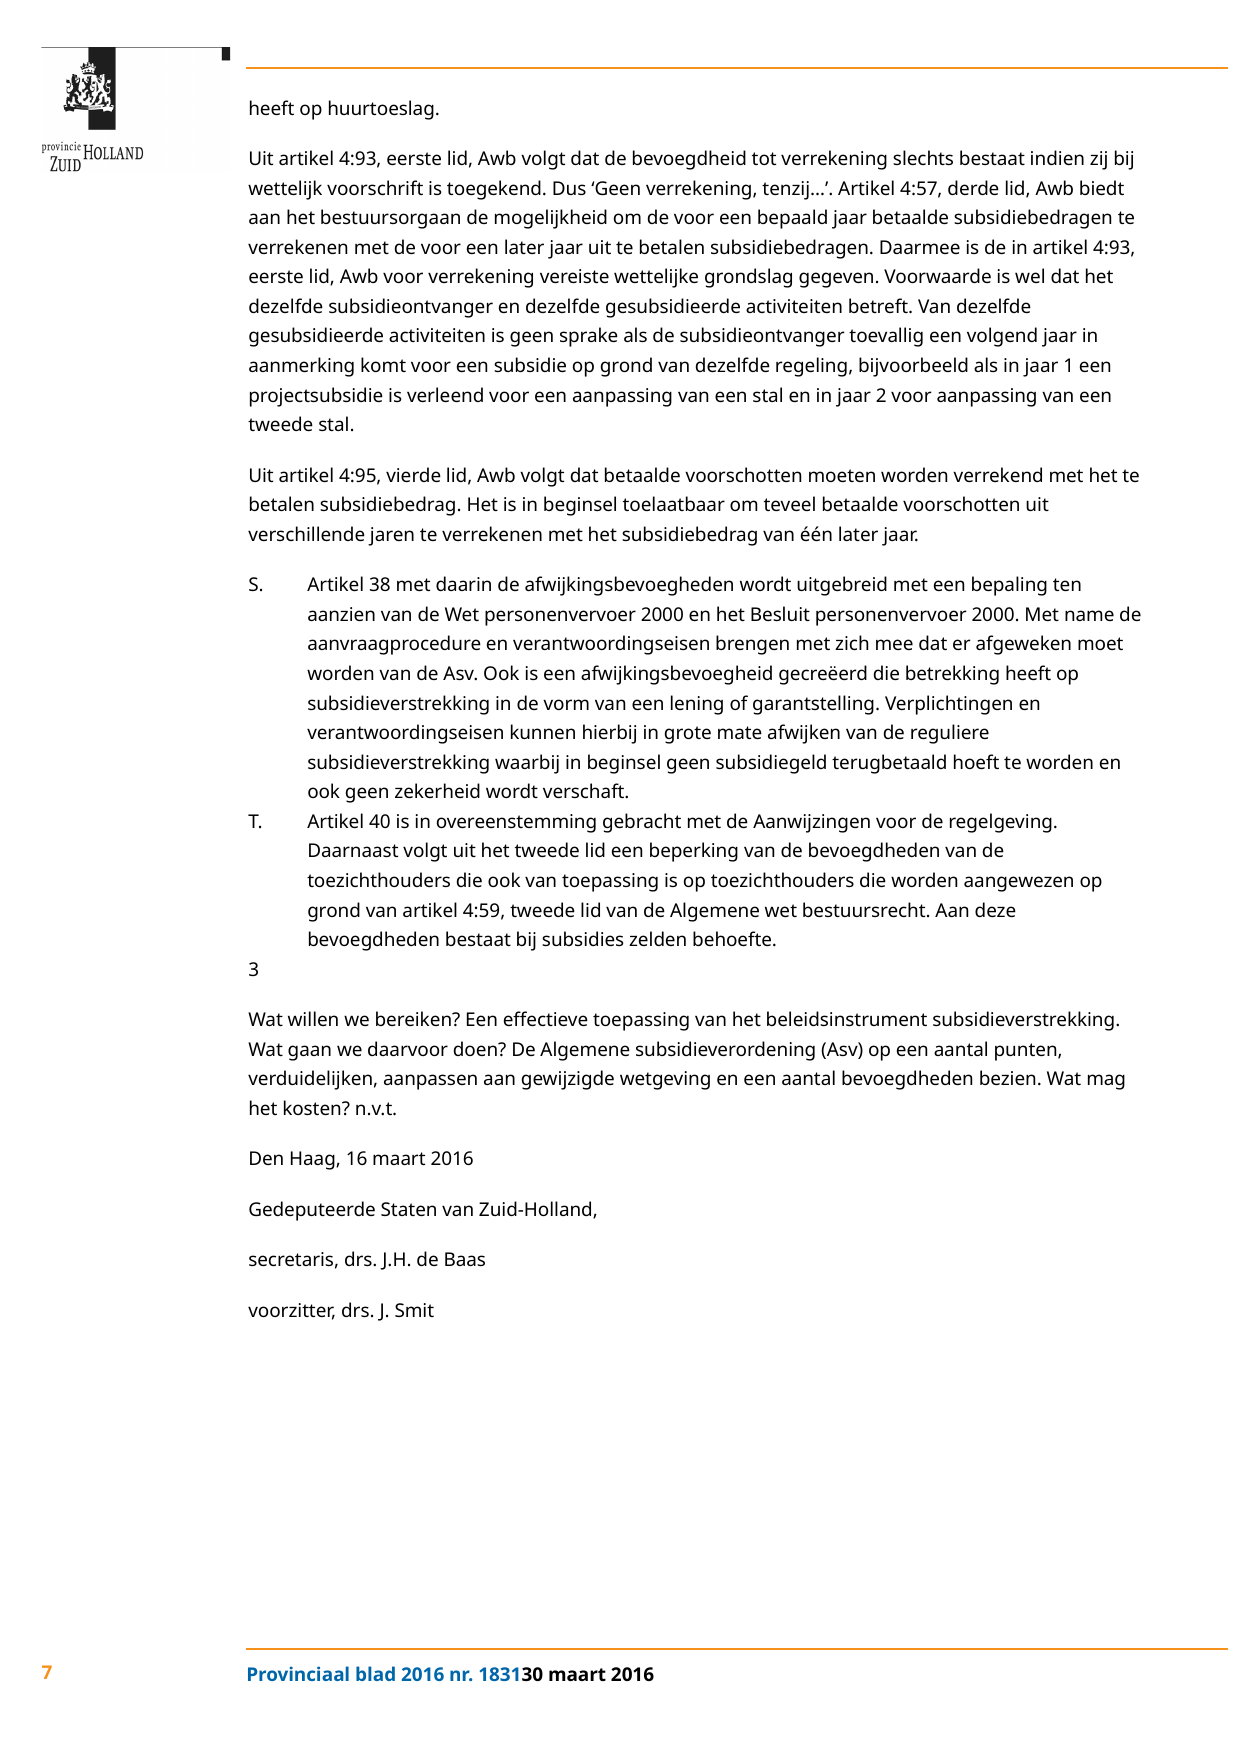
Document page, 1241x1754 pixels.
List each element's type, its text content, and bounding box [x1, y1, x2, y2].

text voorzitter, drs. J. Smit [248, 1297, 1152, 1323]
text Den Haag, 16 maart 2016 [248, 1146, 1152, 1171]
text Uit artikel 4:93, eerste lid, Awb volgt dat de bevoegdheid tot verrekening slechts bestaat indien zij bij wettelijk voorschrift is toegekend. Dus ‘Geen verrekening, tenzij…’. Artikel 4:57, derde lid, Awb biedt aan het bestuursorgaan de mogelijkheid om de voor een bepaald jaar betaalde subsidiebedragen te verrekenen met de voor een later jaar uit te betalen subsidiebedragen. Daarmee is de in artikel 4:93, eerste lid, Awb voor verrekening vereiste wettelijke grondslag gegeven. Voorwaarde is wel dat het dezelfde subsidieontvanger en dezelfde gesubsidieerde activiteiten betreft. Van dezelfde gesubsidieerde activiteiten is geen sprake als de subsidieontvanger toevallig een volgend jaar in aanmerking komt voor een subsidie op grond van dezelfde regeling, bijvoorbeeld als in jaar 1 een projectsubsidie is verleend voor een aanpassing van een stal en in jaar 2 voor aanpassing van een tweede stal. [248, 145, 1152, 437]
text secretaris, drs. J.H. de Baas [248, 1246, 1152, 1272]
list Artikel 38 met daarin de afwijkingsbevoegheden wordt uitgebreid met een bepaling ten aanzien van de Wet personenvervoer 2000 en het Besluit personenvervoer 2000. Met name de aanvraagprocedure en verantwoordingseisen brengen met zich mee dat er afgeweken moet worden van de Asv. Ook is een afwijkingsbevoegheid gecreëerd die betrekking heeft op subsidieverstrekking in de vorm van een lening of garantstelling. Verplichtingen en verantwoordingseisen kunnen hierbij in grote mate afwijken van de reguliere subsidieverstrekking waarbij in beginsel geen subsidiegeld terugbetaald hoeft te worden en ook geen zekerheid wordt verschaft. [248, 571, 1152, 804]
text Wat willen we bereiken? Een effectieve toepassing van het beleidsinstrument subsidieverstrekking. Wat gaan we daarvoor doen? De Algemene subsidieverordening (Asv) op een aantal punten, verduidelijken, aanpassen aan gewijzigde wetgeving en een aantal bevoegdheden bezien. Wat mag het kosten? n.v.t. [248, 1006, 1152, 1121]
text Gedeputeerde Staten van Zuid-Holland, [248, 1196, 1152, 1222]
text heeft op huurtoeslag. [248, 95, 1152, 121]
text 3 [248, 956, 1152, 982]
list Artikel 40 is in overeenstemming gebracht met de Aanwijzingen voor de regelgeving. Daarnaast volgt uit het tweede lid een beperking van de bevoegdheden van de toezichthouders die ook van toepassing is op toezichthouders die worden aangewezen op grond van artikel 4:59, tweede lid van de Algemene wet bestuursrecht. Aan deze bevoegdheden bestaat bij subsidies zelden behoefte. [248, 808, 1152, 952]
picture [41, 47, 231, 172]
text Uit artikel 4:95, vierde lid, Awb volgt dat betaalde voorschotten moeten worden verrekend met het te betalen subsidiebedrag. Het is in beginsel toelaatbaar om teveel betaalde voorschotten uit verschillende jaren te verrekenen met het subsidiebedrag van één later jaar. [248, 462, 1152, 547]
